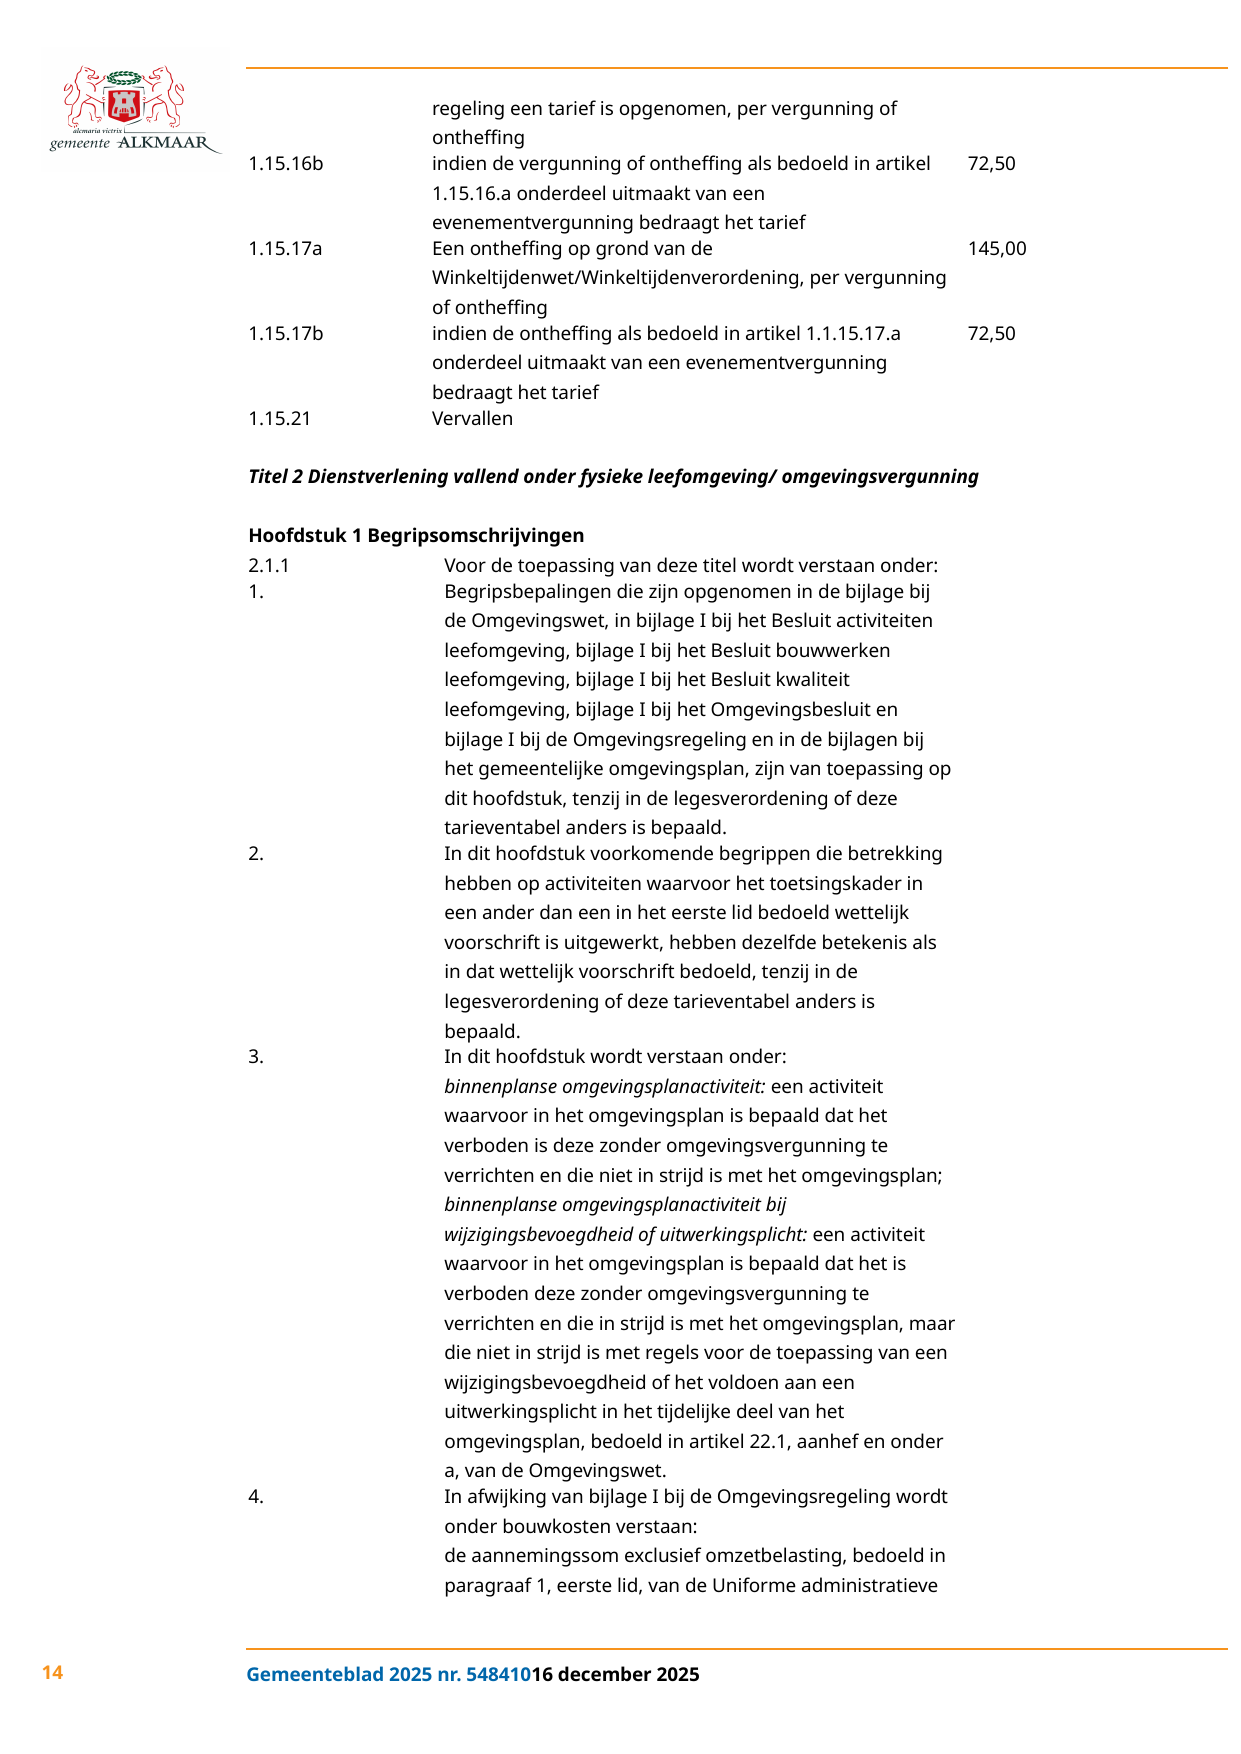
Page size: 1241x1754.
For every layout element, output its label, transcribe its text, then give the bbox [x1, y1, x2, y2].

table_cell [956, 840, 1152, 1043]
text Titel 2 Dienstverlening vallend onder fysieke leefomgeving/ omgevingsvergunning [248, 463, 1152, 489]
table_cell Een ontheffing op grond van de Winkeltijdenwet/Winkeltijdenverordening, per vergunning of ontheffing [432, 235, 968, 320]
table_cell indien de vergunning of ontheffing als bedoeld in artikel 1.15.16.a onderdeel uitmaakt van een evenementvergunning bedraagt het tarief [432, 150, 968, 235]
table_cell [248, 95, 432, 150]
table_header [956, 552, 1152, 578]
table_cell 1.15.17b [248, 320, 432, 405]
table_cell In afwijking van bijlage I bij de Omgevingsregeling wordt onder bouwkosten verstaan: de aannemingssom exclusief omzetbelasting, bedoeld in paragraaf 1, eerste lid, van de Uniforme administratieve [444, 1484, 956, 1598]
table_cell [968, 95, 1152, 150]
text Hoofdstuk 1 Begripsomschrijvingen [248, 522, 1152, 548]
table_cell 72,50 [968, 320, 1152, 405]
table_cell 1.15.16b [248, 150, 432, 235]
table_cell 1.15.21 [248, 405, 432, 431]
table_cell 3. [248, 1044, 444, 1483]
table_cell indien de ontheffing als bedoeld in artikel 1.1.15.17.a onderdeel uitmaakt van een evenementvergunning bedraagt het tarief [432, 320, 968, 405]
table_cell [956, 578, 1152, 840]
table_cell 2. [248, 840, 444, 1043]
table_cell 72,50 [968, 150, 1152, 235]
table_cell [956, 1044, 1152, 1483]
table_header 2.1.1 [248, 552, 444, 578]
table_cell 1.15.17a [248, 235, 432, 320]
table_cell 4. [248, 1484, 444, 1598]
table_cell In dit hoofdstuk wordt verstaan onder: binnenplanse omgevingsplanactiviteit: een activiteit waarvoor in het omgevingsplan is bepaald dat het verboden is deze zonder omgevingsvergunning te verrichten en die niet in strijd is met het omgevingsplan; binnenplanse omgevingsplanactiviteit bij wijzigingsbevoegdheid of uitwerkingsplicht: een activiteit waarvoor in het omgevingsplan is bepaald dat het is verboden deze zonder omgevingsvergunning te verrichten en die in strijd is met het omgevingsplan, maar die niet in strijd is met regels voor de toepassing van een wijzigingsbevoegdheid of het voldoen aan een uitwerkingsplicht in het tijdelijke deel van het omgevingsplan, bedoeld in artikel 22.1, aanhef en onder a, van de Omgevingswet. [444, 1044, 956, 1483]
table_cell [968, 405, 1152, 431]
picture [41, 47, 231, 172]
table_header Voor de toepassing van deze titel wordt verstaan onder: [444, 552, 956, 578]
table_cell regeling een tarief is opgenomen, per vergunning of ontheffing [432, 95, 968, 150]
table_cell In dit hoofdstuk voorkomende begrippen die betrekking hebben op activiteiten waarvoor het toetsingskader in een ander dan een in het eerste lid bedoeld wettelijk voorschrift is uitgewerkt, hebben dezelfde betekenis als in dat wettelijk voorschrift bedoeld, tenzij in de legesverordening of deze tarieventabel anders is bepaald. [444, 840, 956, 1043]
table_cell Vervallen [432, 405, 968, 431]
table_cell 1. [248, 578, 444, 840]
table_cell [956, 1484, 1152, 1598]
table_cell Begripsbepalingen die zijn opgenomen in de bijlage bij de Omgevingswet, in bijlage I bij het Besluit activiteiten leefomgeving, bijlage I bij het Besluit bouwwerken leefomgeving, bijlage I bij het Besluit kwaliteit leefomgeving, bijlage I bij het Omgevingsbesluit en bijlage I bij de Omgevingsregeling en in de bijlagen bij het gemeentelijke omgevingsplan, zijn van toepassing op dit hoofdstuk, tenzij in de legesverordening of deze tarieventabel anders is bepaald. [444, 578, 956, 840]
table_cell 145,00 [968, 235, 1152, 320]
